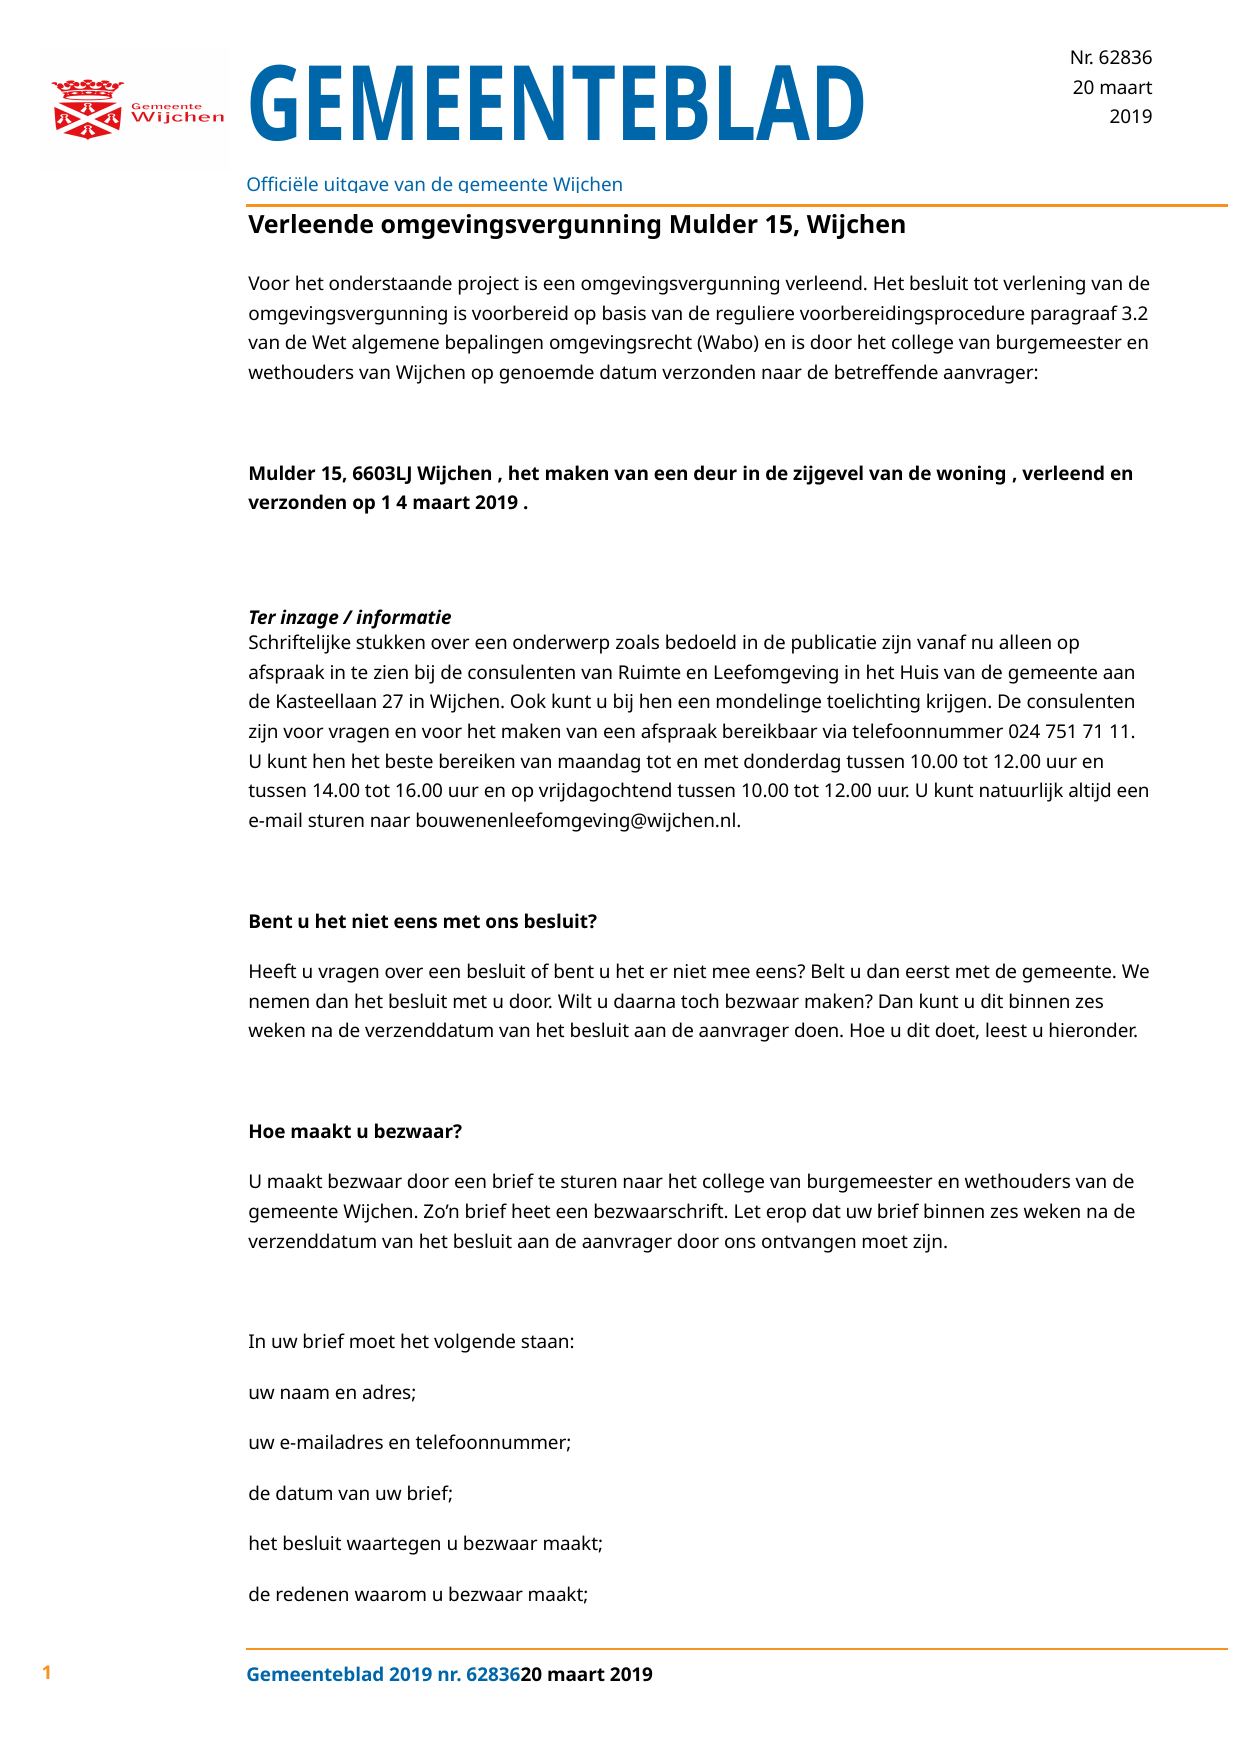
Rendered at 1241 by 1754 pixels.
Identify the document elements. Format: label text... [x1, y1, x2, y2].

text Hoe maakt u bezwaar? [248, 1118, 1152, 1144]
text uw naam en adres; [248, 1379, 1152, 1405]
text U maakt bezwaar door een brief te sturen naar het college van burgemeester en wethouders van de gemeente Wijchen. Zo’n brief heet een bezwaarschrift. Let erop dat uw brief binnen zes weken na de verzenddatum van het besluit aan de aanvrager door ons ontvangen moet zijn. [248, 1169, 1152, 1254]
text Verleende omgevingsvergunning Mulder 15, Wijchen [248, 207, 1152, 241]
text uw e-mailadres en telefoonnummer; [248, 1429, 1152, 1455]
text het besluit waartegen u bezwaar maakt; [248, 1530, 1152, 1556]
text Ter inzage / informatie [248, 604, 1152, 629]
text Mulder 15, 6603LJ Wijchen , het maken van een deur in de zijgevel van de woning , verleend en verzonden op 1 4 maart 2019 . [248, 460, 1152, 515]
text Schriftelijke stukken over een onderwerp zoals bedoeld in de publicatie zijn vanaf nu alleen op afspraak in te zien bij de consulenten van Ruimte en Leefomgeving in het Huis van de gemeente aan de Kasteellaan 27 in Wijchen. Ook kunt u bij hen een mondelinge toelichting krijgen. De consulenten zijn voor vragen en voor het maken van een afspraak bereikbaar via telefoonnummer 024 751 71 11. U kunt hen het beste bereiken van maandag tot en met donderdag tussen 10.00 tot 12.00 uur en tussen 14.00 tot 16.00 uur en op vrijdagochtend tussen 10.00 tot 12.00 uur. U kunt natuurlijk altijd een e-mail sturen naar bouwenenleefomgeving@wijchen.nl. [248, 629, 1152, 833]
text In uw brief moet het volgende staan: [248, 1329, 1152, 1354]
text de redenen waarom u bezwaar maakt; [248, 1581, 1152, 1607]
picture [41, 47, 231, 172]
text Voor het onderstaande project is een omgevingsvergunning verleend. Het besluit tot verlening van de omgevingsvergunning is voorbereid op basis van de reguliere voorbereidingsprocedure paragraaf 3.2 van de Wet algemene bepalingen omgevingsrecht (Wabo) en is door het college van burgemeester en wethouders van Wijchen op genoemde datum verzonden naar de betreffende aanvrager: [248, 270, 1152, 385]
text Bent u het niet eens met ons besluit? [248, 908, 1152, 934]
text Heeft u vragen over een besluit of bent u het er niet mee eens? Belt u dan eerst met de gemeente. We nemen dan het besluit met u door. Wilt u daarna toch bezwaar maken? Dan kunt u dit binnen zes weken na de verzenddatum van het besluit aan de aanvrager doen. Hoe u dit doet, leest u hieronder. [248, 958, 1152, 1043]
text de datum van uw brief; [248, 1480, 1152, 1506]
